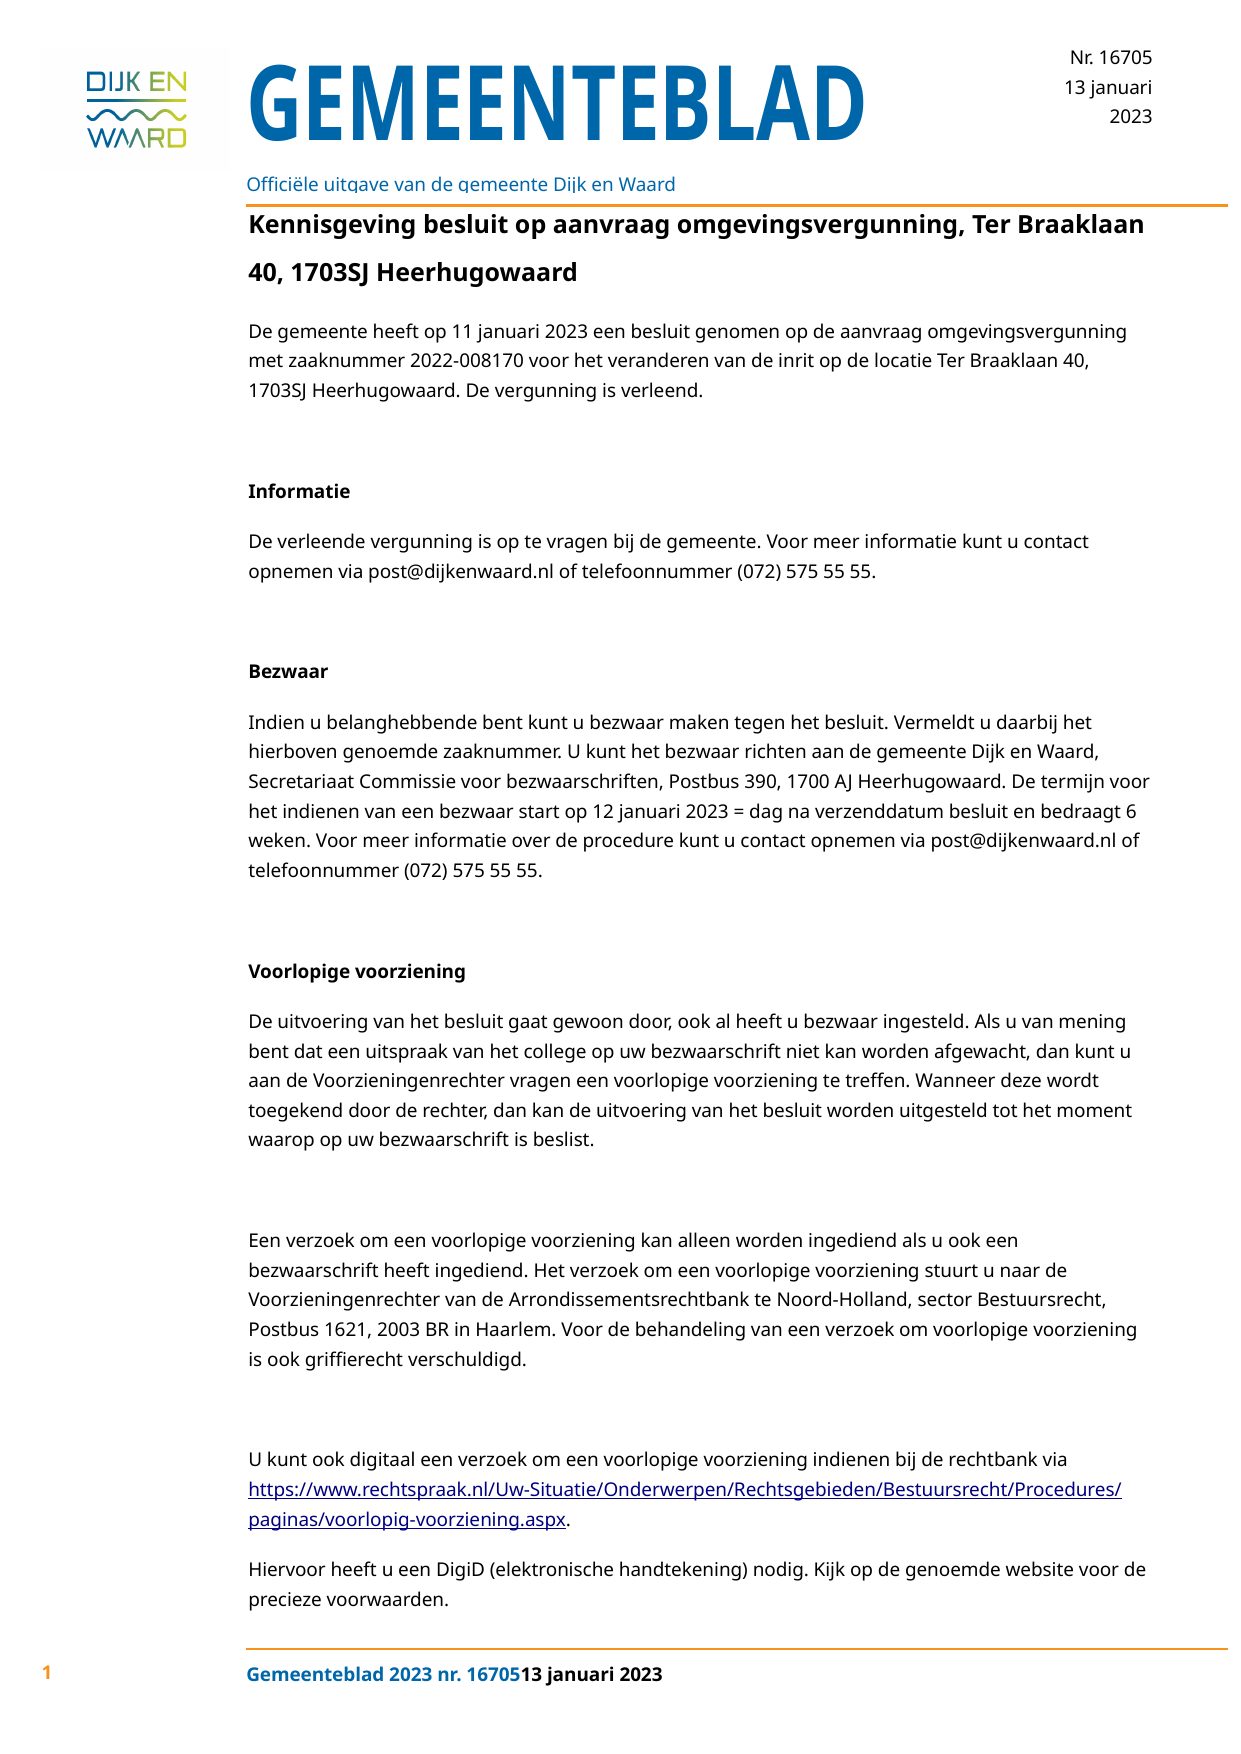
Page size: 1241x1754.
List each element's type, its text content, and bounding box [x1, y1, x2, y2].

text De verleende vergunning is op te vragen bij de gemeente. Voor meer informatie kunt u contact opnemen via post@dijkenwaard.nl of telefoonnummer (072) 575 55 55. [248, 528, 1152, 584]
text Voorlopige voorziening [248, 958, 1152, 984]
text Een verzoek om een voorlopige voorziening kan alleen worden ingediend als u ook een bezwaarschrift heeft ingediend. Het verzoek om een voorlopige voorziening stuurt u naar de Voorzieningenrechter van de Arrondissementsrechtbank te Noord-Holland, sector Bestuursrecht, Postbus 1621, 2003 BR in Haarlem. Voor de behandeling van een verzoek om voorlopige voorziening is ook griffierecht verschuldigd. [248, 1227, 1152, 1372]
text Kennisgeving besluit op aanvraag omgevingsvergunning, Ter Braaklaan 40, 1703SJ Heerhugowaard [248, 207, 1152, 288]
text De uitvoering van het besluit gaat gewoon door, ook al heeft u bezwaar ingesteld. Als u van mening bent dat een uitspraak van het college op uw bezwaarschrift niet kan worden afgewacht, dan kunt u aan de Voorzieningenrechter vragen een voorlopige voorziening te treffen. Wanneer deze wordt toegekend door de rechter, dan kan de uitvoering van het besluit worden uitgesteld tot het moment waarop op uw bezwaarschrift is beslist. [248, 1008, 1152, 1152]
text Bezwaar [248, 659, 1152, 684]
text Hiervoor heeft u een DigiD (elektronische handtekening) nodig. Kijk op de genoemde website voor de precieze voorwaarden. [248, 1556, 1152, 1612]
text Informatie [248, 478, 1152, 504]
picture [41, 47, 231, 172]
text U kunt ook digitaal een verzoek om een voorlopige voorziening indienen bij de rechtbank via https://www.rechtspraak.nl/Uw-Situatie/Onderwerpen/Rechtsgebieden/Bestuursrecht/Procedures/paginas/voorlopig-voorziening.aspx. [248, 1447, 1152, 1532]
text De gemeente heeft op 11 januari 2023 een besluit genomen op de aanvraag omgevingsvergunning met zaaknummer 2022-008170 voor het veranderen van de inrit op de locatie Ter Braaklaan 40, 1703SJ Heerhugowaard. De vergunning is verleend. [248, 318, 1152, 403]
text Indien u belanghebbende bent kunt u bezwaar maken tegen het besluit. Vermeldt u daarbij het hierboven genoemde zaaknummer. U kunt het bezwaar richten aan de gemeente Dijk en Waard, Secretariaat Commissie voor bezwaarschriften, Postbus 390, 1700 AJ Heerhugowaard. De termijn voor het indienen van een bezwaar start op 12 januari 2023 = dag na verzenddatum besluit en bedraagt 6 weken. Voor meer informatie over de procedure kunt u contact opnemen via post@dijkenwaard.nl of telefoonnummer (072) 575 55 55. [248, 709, 1152, 883]
